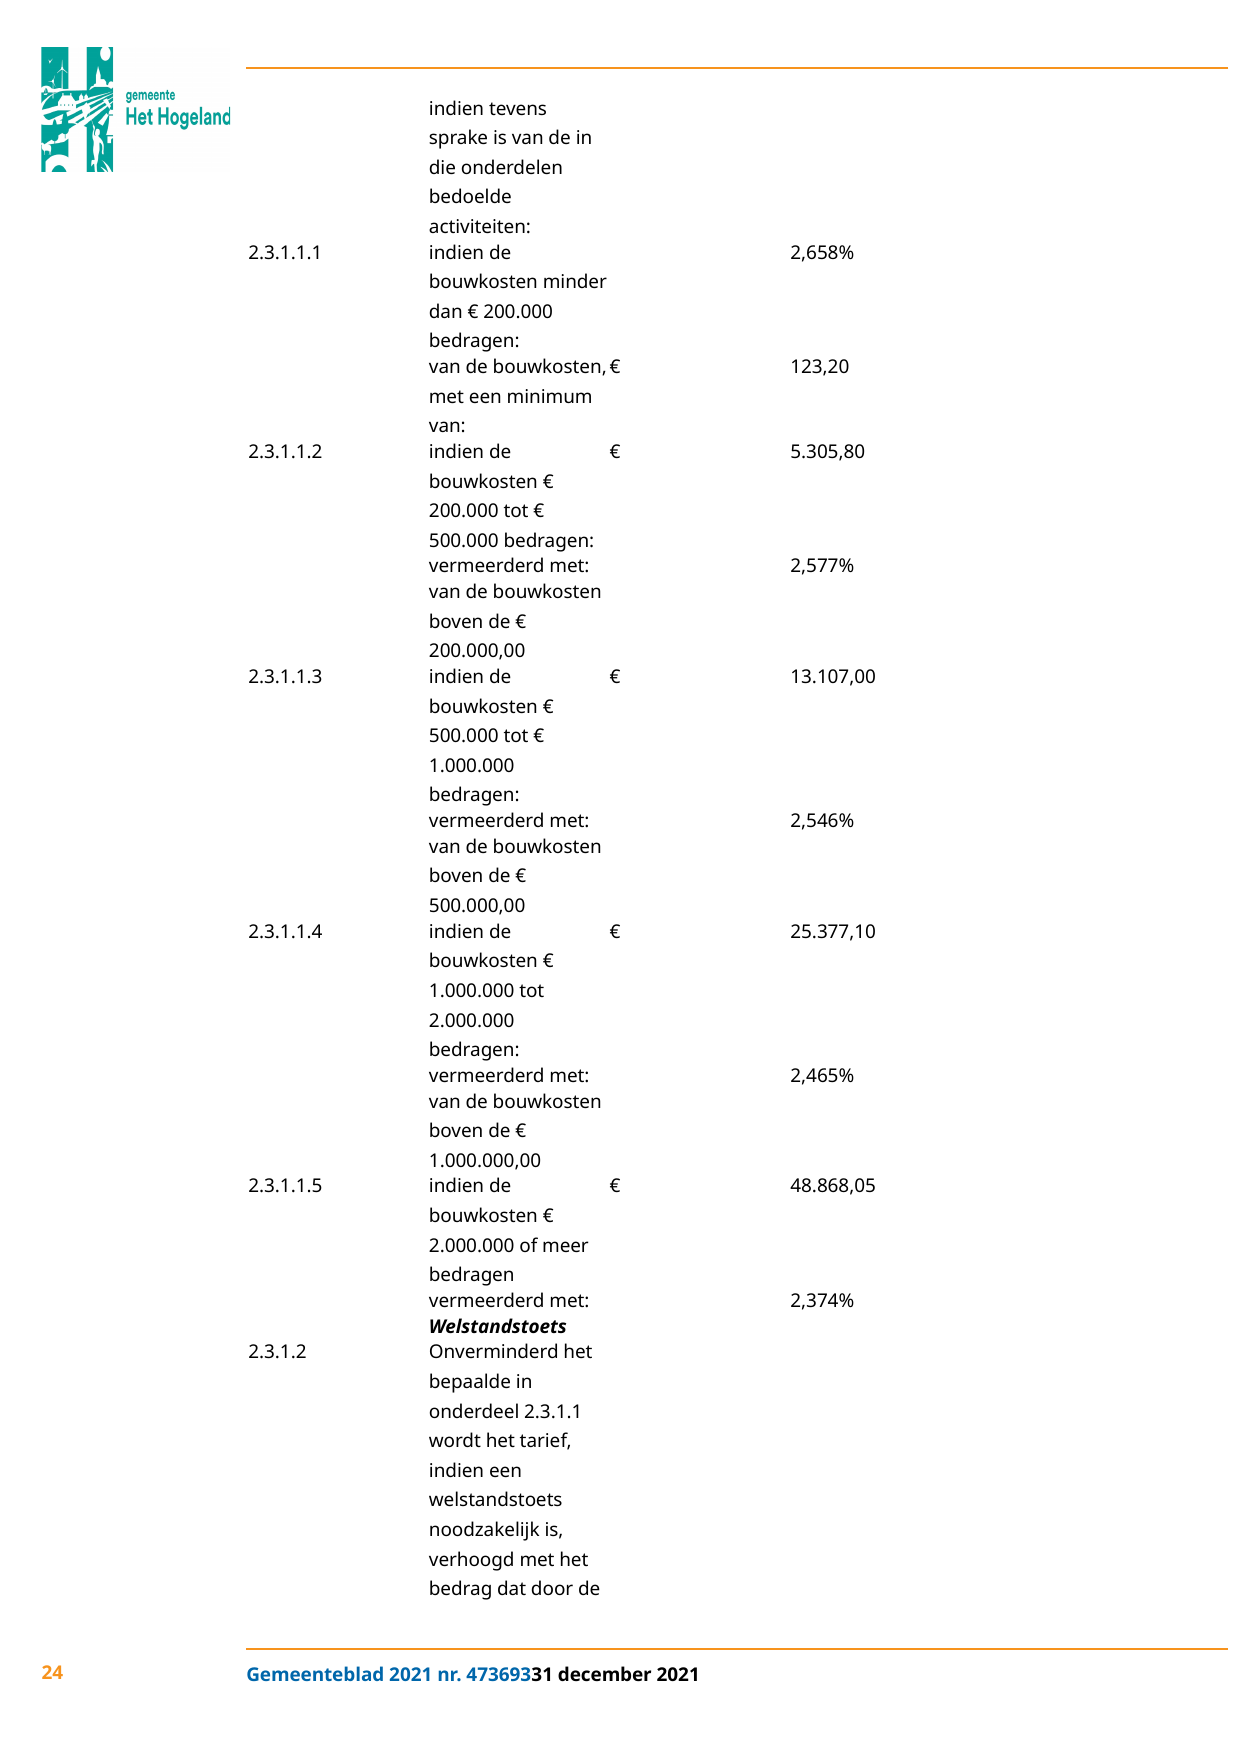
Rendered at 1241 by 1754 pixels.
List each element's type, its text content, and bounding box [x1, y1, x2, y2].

table_cell [971, 808, 1152, 833]
table_cell vermeerderd met: [429, 808, 609, 833]
table_cell € [609, 438, 790, 553]
table_cell 25.377,10 [790, 918, 971, 1062]
table_cell [790, 95, 971, 239]
table_cell van de bouwkosten, met een minimum van: [429, 353, 609, 438]
table_cell [609, 579, 790, 663]
table_cell indien de bouwkosten € 200.000 tot € 500.000 bedragen: [429, 438, 609, 553]
table_cell [971, 833, 1152, 918]
table_cell 2.3.1.1.4 [248, 918, 429, 1062]
table_cell [971, 1173, 1152, 1287]
table_cell 2,465% [790, 1062, 971, 1088]
table_cell [790, 833, 971, 918]
table_cell [248, 1287, 429, 1313]
table_cell 2.3.1.1.5 [248, 1173, 429, 1287]
table_cell [609, 239, 790, 353]
table_cell [609, 1339, 790, 1601]
table_cell 2.3.1.1.1 [248, 239, 429, 438]
table_cell 5.305,80 [790, 438, 971, 553]
table_cell 2,577% [790, 553, 971, 578]
table_cell [609, 1088, 790, 1173]
table_cell € [609, 663, 790, 807]
table_cell 2,546% [790, 808, 971, 833]
table_cell [971, 918, 1152, 1062]
table_cell € [609, 918, 790, 1062]
table_cell € [609, 353, 790, 438]
table_cell 2.3.1.2 [248, 1339, 429, 1601]
table_cell [609, 1062, 790, 1088]
table_cell indien de bouwkosten € 1.000.000 tot 2.000.000 bedragen: [429, 918, 609, 1062]
table_cell [609, 553, 790, 578]
table_cell [248, 1088, 429, 1173]
table_cell € [609, 1173, 790, 1287]
table_cell [248, 1313, 429, 1339]
table_cell [971, 1339, 1152, 1601]
table_cell indien de bouwkosten € 2.000.000 of meer bedragen [429, 1173, 609, 1287]
picture [41, 47, 231, 172]
table_cell [609, 95, 790, 239]
table_cell [790, 1313, 971, 1339]
table_cell [609, 808, 790, 833]
table_cell [609, 1313, 790, 1339]
table_cell Welstandstoets [429, 1313, 609, 1339]
table_cell 2,658% [790, 239, 971, 353]
table_cell [971, 1287, 1152, 1313]
table_cell [971, 438, 1152, 553]
table_cell [971, 1313, 1152, 1339]
table_cell 13.107,00 [790, 663, 971, 807]
table_cell vermeerderd met: [429, 1287, 609, 1313]
table_cell [971, 1062, 1152, 1088]
table_cell van de bouwkosten boven de € 500.000,00 [429, 833, 609, 918]
table_cell indien tevens sprake is van de in die onderdelen bedoelde activiteiten: [429, 95, 609, 239]
table_cell [971, 353, 1152, 438]
table_cell [971, 95, 1152, 239]
table_cell vermeerderd met: [429, 1062, 609, 1088]
table_cell [248, 1062, 429, 1088]
table_cell 48.868,05 [790, 1173, 971, 1287]
table_cell [971, 1088, 1152, 1173]
table_cell vermeerderd met: [429, 553, 609, 578]
table_cell 123,20 [790, 353, 971, 438]
table_cell indien de bouwkosten minder dan € 200.000 bedragen: [429, 239, 609, 353]
table_cell [609, 833, 790, 918]
table_cell van de bouwkosten boven de € 200.000,00 [429, 579, 609, 663]
table_cell 2.3.1.1.3 [248, 663, 429, 918]
table_cell [971, 579, 1152, 663]
table_cell indien de bouwkosten € 500.000 tot € 1.000.000 bedragen: [429, 663, 609, 807]
table_cell 2.3.1.1.2 [248, 438, 429, 663]
table_cell van de bouwkosten boven de € 1.000.000,00 [429, 1088, 609, 1173]
table_cell [971, 239, 1152, 353]
table_cell Onverminderd het bepaalde in onderdeel 2.3.1.1 wordt het tarief, indien een welstandstoets noodzakelijk is, verhoogd met het bedrag dat door de [429, 1339, 609, 1601]
table_cell [790, 579, 971, 663]
table_cell [971, 553, 1152, 578]
table_cell [790, 1088, 971, 1173]
table_cell 2,374% [790, 1287, 971, 1313]
table_cell [790, 1339, 971, 1601]
table_cell [971, 663, 1152, 807]
table_cell [609, 1287, 790, 1313]
table_cell [248, 95, 429, 239]
